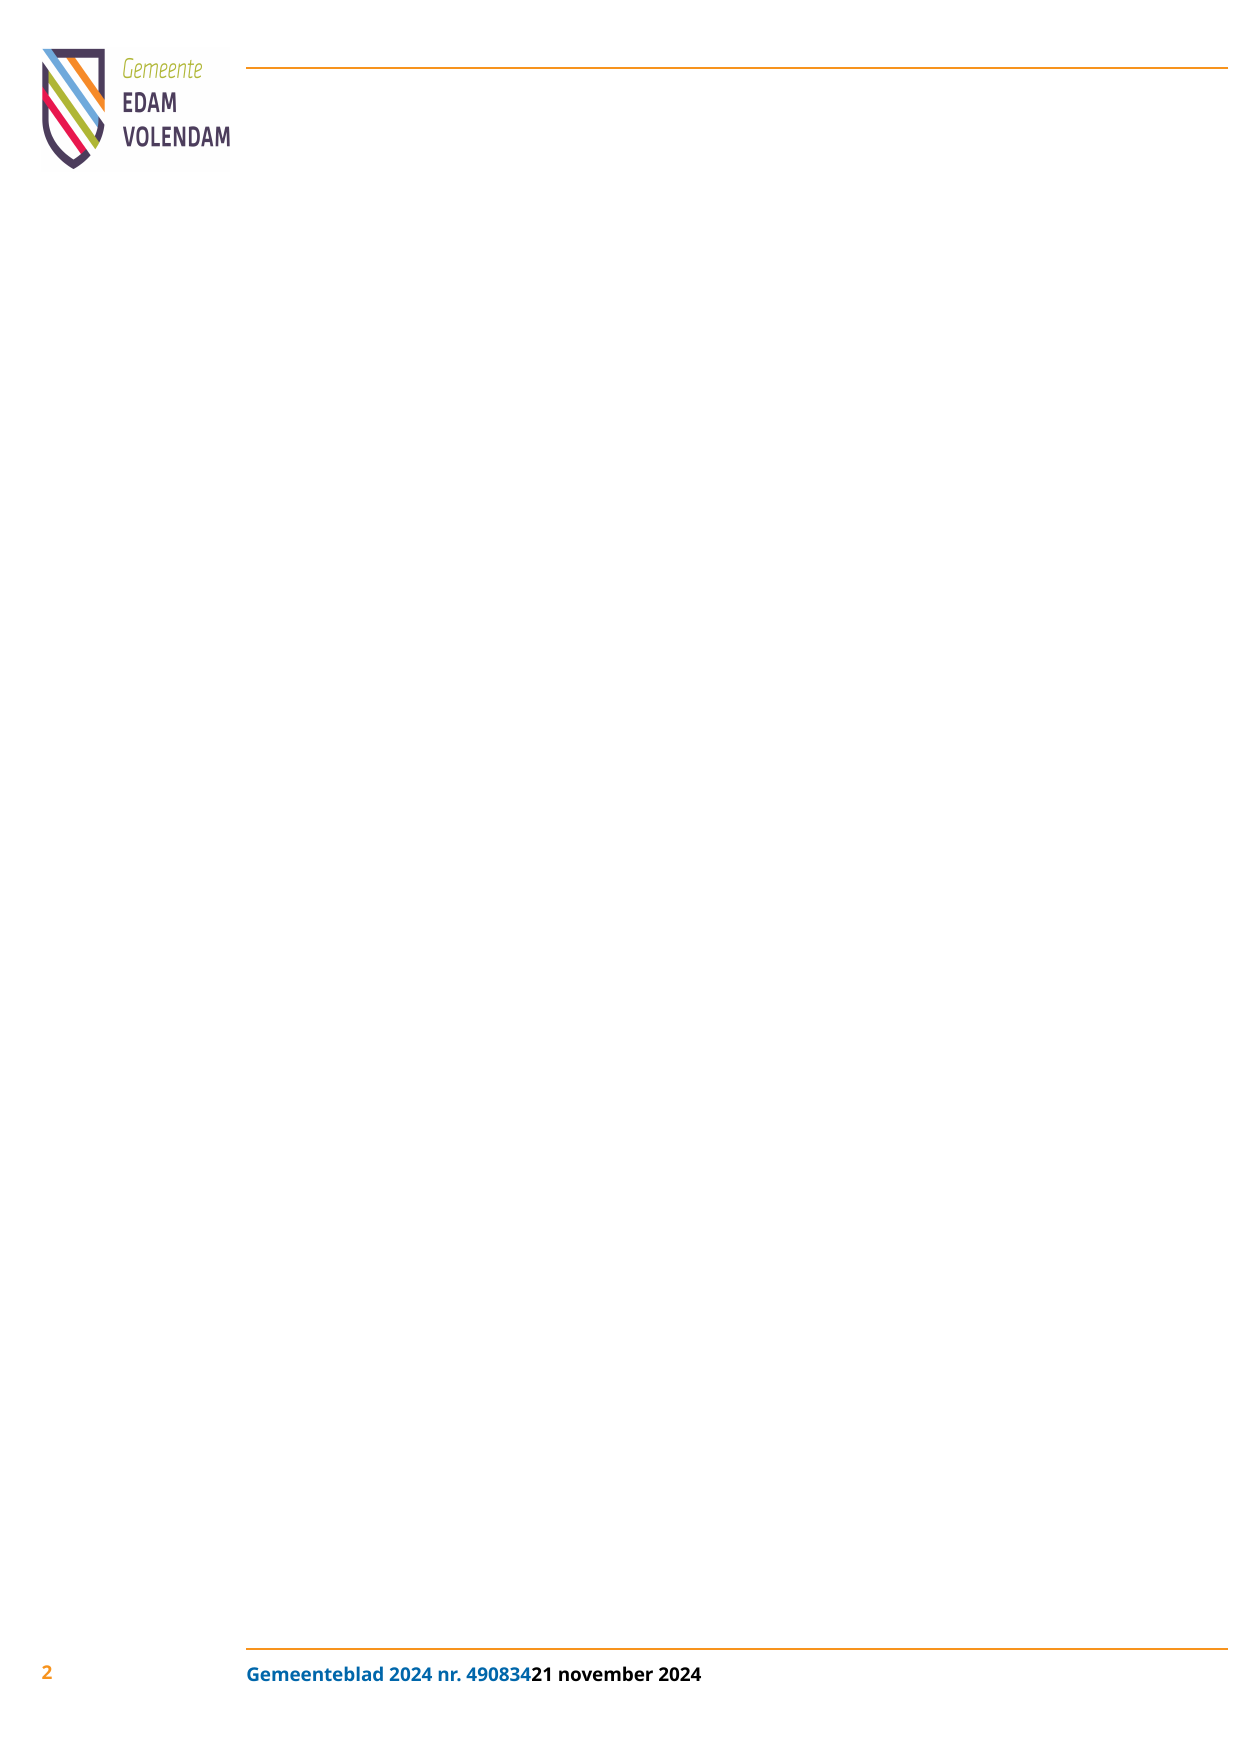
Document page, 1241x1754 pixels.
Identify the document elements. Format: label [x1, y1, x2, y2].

picture [41, 47, 231, 172]
